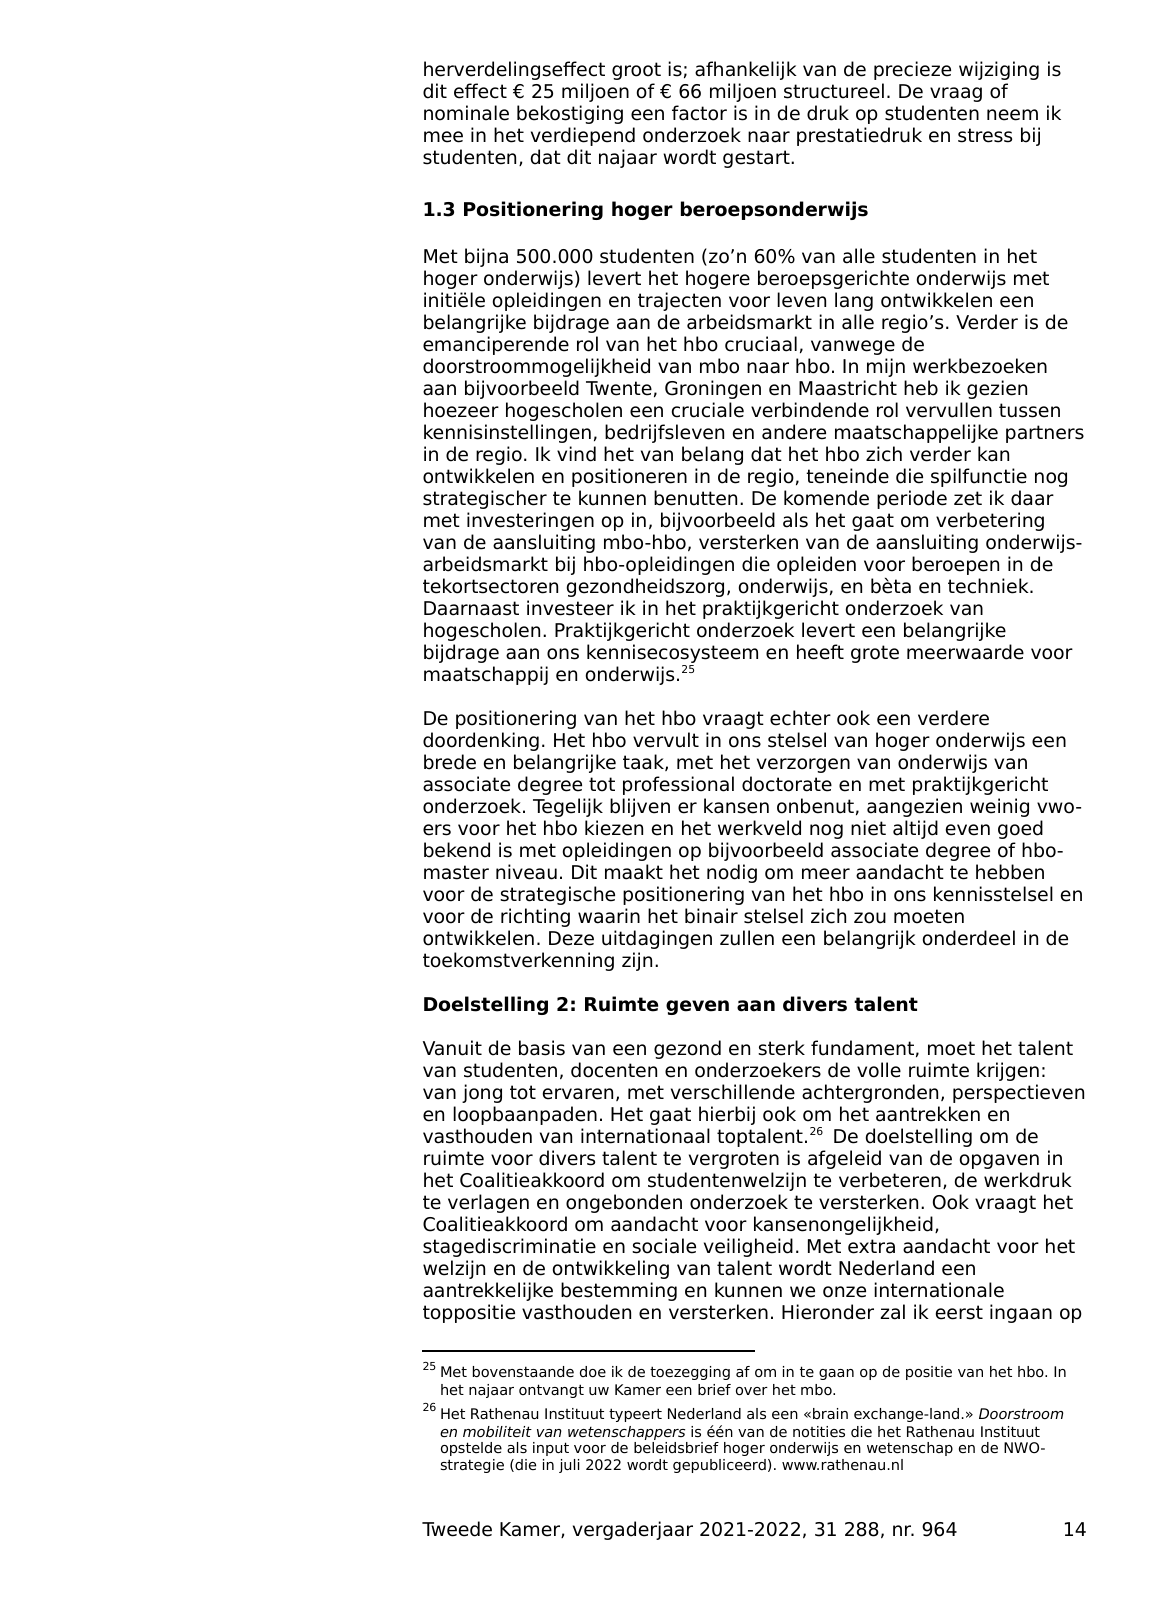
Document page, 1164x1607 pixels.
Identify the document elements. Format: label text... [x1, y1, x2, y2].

text Vanuit de basis van een gezond en sterk fundament, moet het talent van studenten, docenten en onderzoekers de volle ruimte krijgen: van jong tot ervaren, met verschillende achtergronden, perspectieven en loopbaanpaden. Het gaat hierbij ook om het aantrekken en vasthouden van internationaal toptalent. De doelstelling om de ruimte voor divers talent te vergroten is afgeleid van de opgaven in het Coalitieakkoord om studentenwelzijn te verbeteren, de werkdruk te verlagen en ongebonden onderzoek te versterken. Ook vraagt het Coalitieakkoord om aandacht voor kansenongelijkheid, stagediscriminatie en sociale veiligheid. Met extra aandacht voor het welzijn en de ontwikkeling van talent wordt Nederland een aantrekkelijke bestemming en kunnen we onze internationale toppositie vasthouden en versterken. Hieronder zal ik eerst ingaan op [422, 1038, 1087, 1323]
text Met bovenstaande doe ik de toezegging af om in te gaan op de positie van het hbo. In het najaar ontvangt uw Kamer een brief over het mbo. [422, 1360, 1087, 1399]
text Het Rathenau Instituut typeert Nederland als een «brain exchange-land.» Doorstroom en mobiliteit van wetenschappers is één van de notities die het Rathenau Instituut opstelde als input voor de beleidsbrief hoger onderwijs en wetenschap en de NWO-strategie (die in juli 2022 wordt gepubliceerd). www.rathenau.nl [422, 1402, 1087, 1474]
text De positionering van het hbo vraagt echter ook een verdere doordenking. Het hbo vervult in ons stelsel van hoger onderwijs een brede en belangrijke taak, met het verzorgen van onderwijs van associate degree tot professional doctorate en met praktijkgericht onderzoek. Tegelijk blijven er kansen onbenut, aangezien weinig vwo-ers voor het hbo kiezen en het werkveld nog niet altijd even goed bekend is met opleidingen op bijvoorbeeld associate degree of hbo-master niveau. Dit maakt het nodig om meer aandacht te hebben voor de strategische positionering van het hbo in ons kennisstelsel en voor de richting waarin het binair stelsel zich zou moeten ontwikkelen. Deze uitdagingen zullen een belangrijk onderdeel in de toekomstverkenning zijn. [422, 708, 1087, 971]
subtitle 1.3 Positionering hoger beroepsonderwijs [422, 199, 1087, 221]
subtitle Doelstelling 2: Ruimte geven aan divers talent [422, 994, 1087, 1016]
text Met bijna 500.000 studenten (zo’n 60% van alle studenten in het hoger onderwijs) levert het hogere beroepsgerichte onderwijs met initiële opleidingen en trajecten voor leven lang ontwikkelen een belangrijke bijdrage aan de arbeidsmarkt in alle regio’s. Verder is de emanciperende rol van het hbo cruciaal, vanwege de doorstroommogelijkheid van mbo naar hbo. In mijn werkbezoeken aan bijvoorbeeld Twente, Groningen en Maastricht heb ik gezien hoezeer hogescholen een cruciale verbindende rol vervullen tussen kennisinstellingen, bedrijfsleven en andere maatschappelijke partners in de regio. Ik vind het van belang dat het hbo zich verder kan ontwikkelen en positioneren in de regio, teneinde die spilfunctie nog strategischer te kunnen benutten. De komende periode zet ik daar met investeringen op in, bijvoorbeeld als het gaat om verbetering van de aansluiting mbo-hbo, versterken van de aansluiting onderwijs-arbeidsmarkt bij hbo-opleidingen die opleiden voor beroepen in de tekortsectoren gezondheidszorg, onderwijs, en bèta en techniek. Daarnaast investeer ik in het praktijkgericht onderzoek van hogescholen. Praktijkgericht onderzoek levert een belangrijke bijdrage aan ons kennisecosysteem en heeft grote meerwaarde voor maatschappij en onderwijs. [422, 246, 1087, 686]
text herverdelingseffect groot is; afhankelijk van de precieze wijziging is dit effect € 25 miljoen of € 66 miljoen structureel. De vraag of nominale bekostiging een factor is in de druk op studenten neem ik mee in het verdiepend onderzoek naar prestatiedruk en stress bij studenten, dat dit najaar wordt gestart. [422, 59, 1087, 169]
